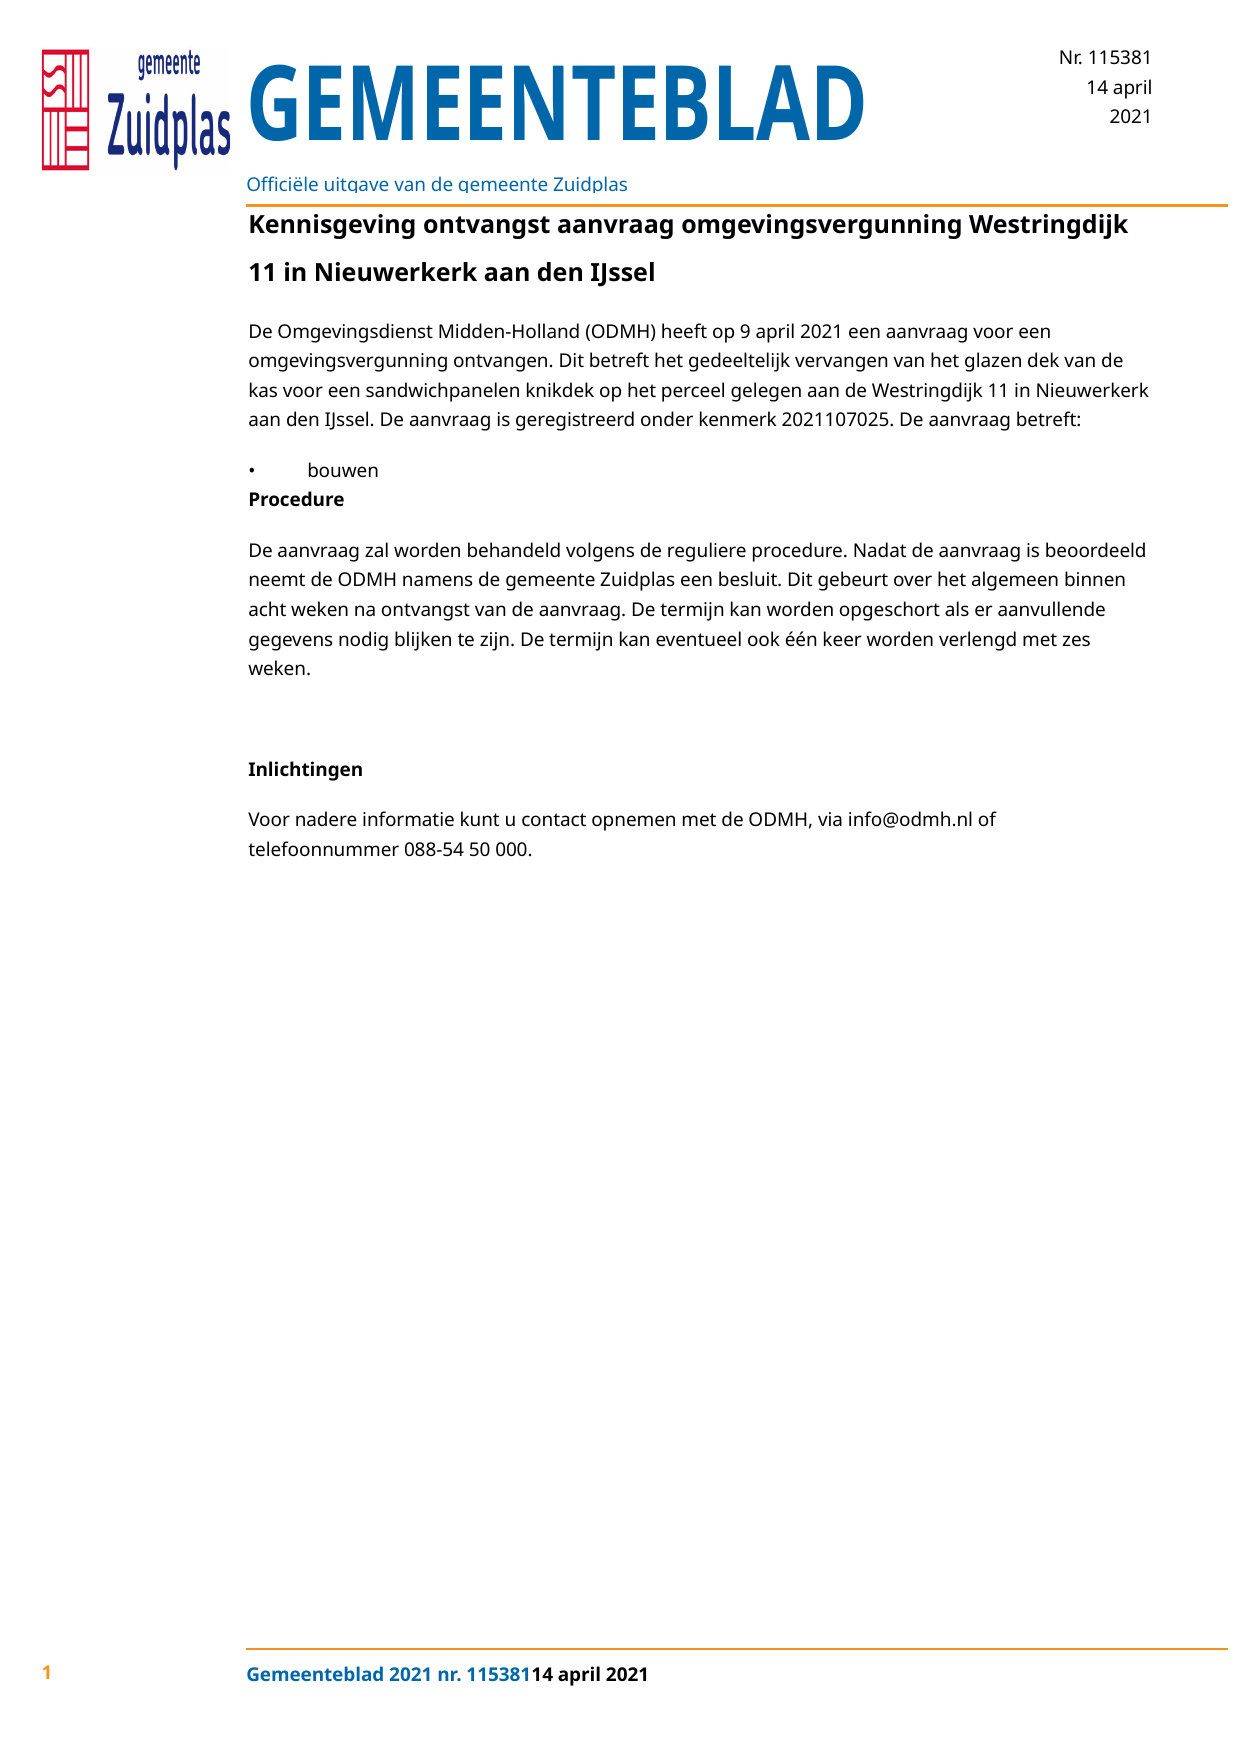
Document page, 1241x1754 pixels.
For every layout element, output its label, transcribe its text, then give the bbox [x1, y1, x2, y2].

text Inlichtingen [248, 756, 1152, 782]
text Voor nadere informatie kunt u contact opnemen met de ODMH, via info@odmh.nl of telefoonnummer 088-54 50 000. [248, 807, 1152, 862]
text De Omgevingsdienst Midden-Holland (ODMH) heeft op 9 april 2021 een aanvraag voor een omgevingsvergunning ontvangen. Dit betreft het gedeeltelijk vervangen van het glazen dek van de kas voor een sandwichpanelen knikdek op het perceel gelegen aan de Westringdijk 11 in Nieuwerkerk aan den IJssel. De aanvraag is geregistreerd onder kenmerk 2021107025. De aanvraag betreft: [248, 318, 1152, 432]
text Procedure [248, 487, 1152, 512]
list bouwen [248, 457, 1152, 483]
picture [41, 47, 231, 172]
text Kennisgeving ontvangst aanvraag omgevingsvergunning Westringdijk 11 in Nieuwerkerk aan den IJssel [248, 207, 1152, 288]
text De aanvraag zal worden behandeld volgens de reguliere procedure. Nadat de aanvraag is beoordeeld neemt de ODMH namens de gemeente Zuidplas een besluit. Dit gebeurt over het algemeen binnen acht weken na ontvangst van de aanvraag. De termijn kan worden opgeschort als er aanvullende gegevens nodig blijken te zijn. De termijn kan eventueel ook één keer worden verlengd met zes weken. [248, 537, 1152, 681]
